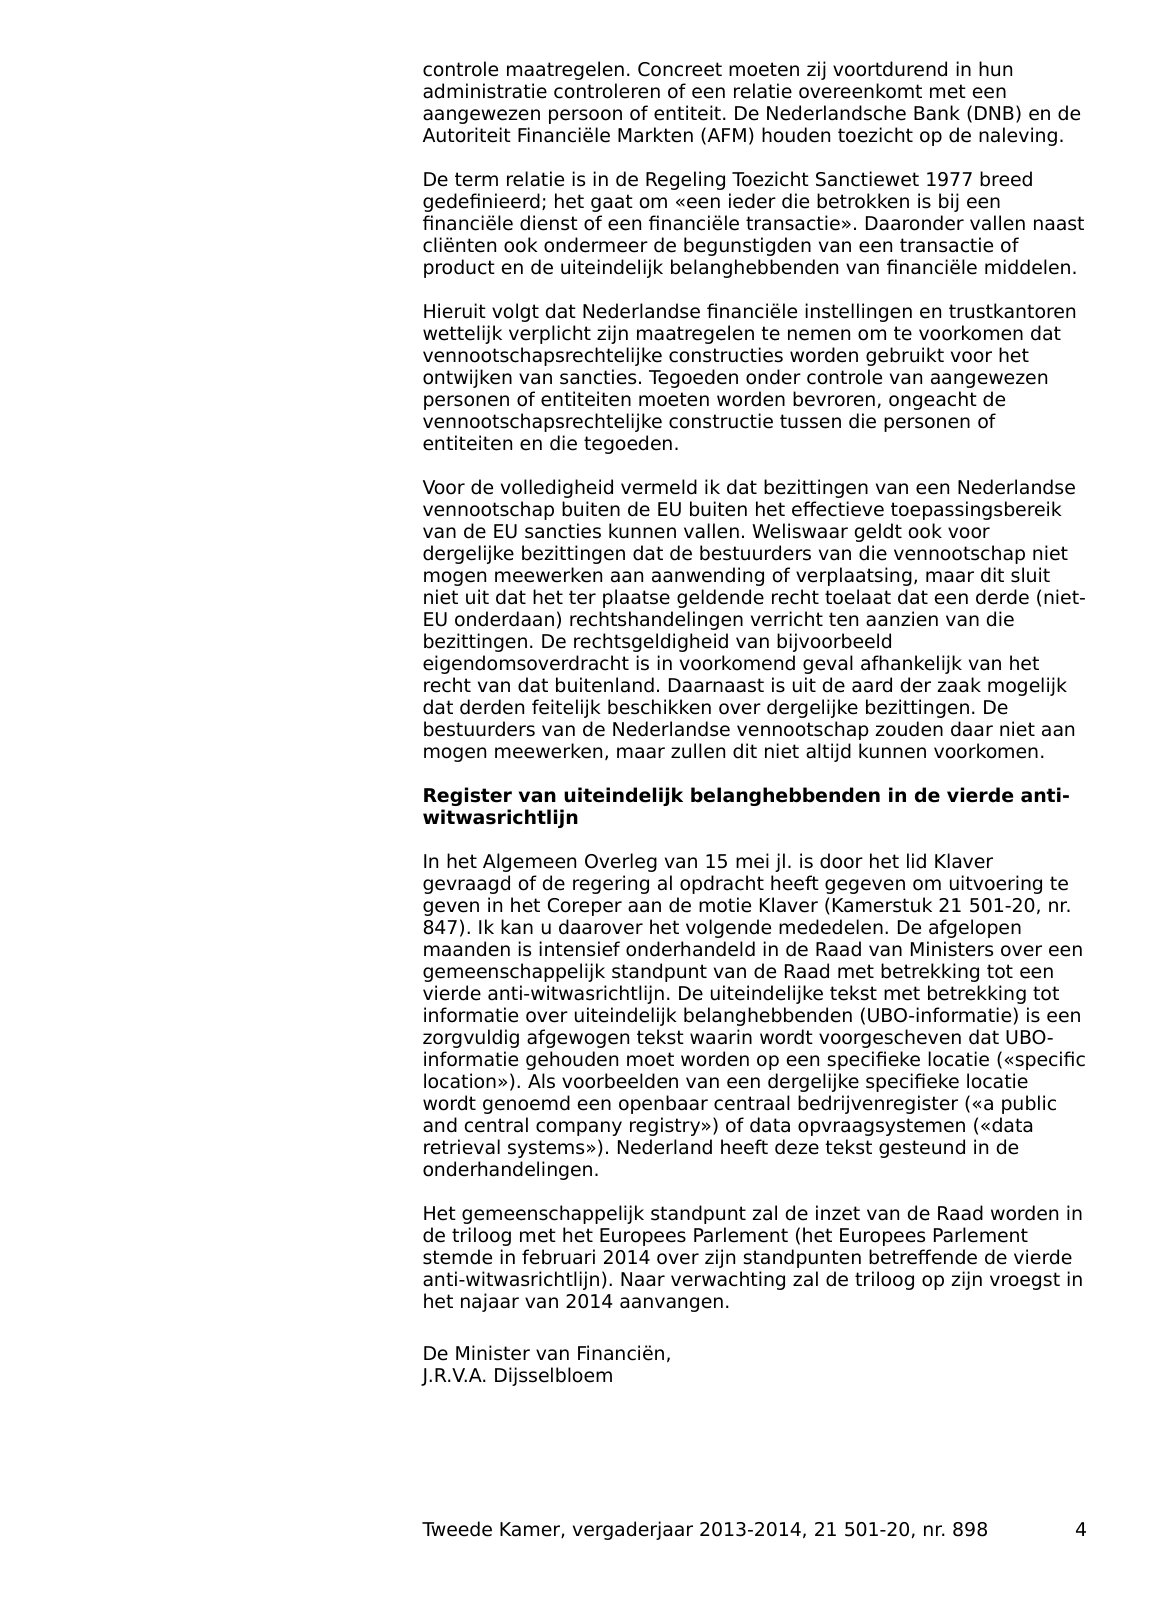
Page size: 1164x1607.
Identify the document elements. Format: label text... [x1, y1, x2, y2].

text In het Algemeen Overleg van 15 mei jl. is door het lid Klaver gevraagd of de regering al opdracht heeft gegeven om uitvoering te geven in het Coreper aan de motie Klaver (Kamerstuk 21 501-20, nr. 847). Ik kan u daarover het volgende mededelen. De afgelopen maanden is intensief onderhandeld in de Raad van Ministers over een gemeenschappelijk standpunt van de Raad met betrekking tot een vierde anti-witwasrichtlijn. De uiteindelijke tekst met betrekking tot informatie over uiteindelijk belanghebbenden (UBO-informatie) is een zorgvuldig afgewogen tekst waarin wordt voorgescheven dat UBO-informatie gehouden moet worden op een specifieke locatie («specific location»). Als voorbeelden van een dergelijke specifieke locatie wordt genoemd een openbaar centraal bedrijvenregister («a public and central company registry») of data opvraagsystemen («data retrieval systems»). Nederland heeft deze tekst gesteund in de onderhandelingen. [422, 851, 1087, 1181]
text De term relatie is in de Regeling Toezicht Sanctiewet 1977 breed gedefinieerd; het gaat om «een ieder die betrokken is bij een financiële dienst of een financiële transactie». Daaronder vallen naast cliënten ook ondermeer de begunstigden van een transactie of product en de uiteindelijk belanghebbenden van financiële middelen. [422, 169, 1087, 279]
text De Minister van Financiën, J.R.V.A. Dijsselbloem [422, 1343, 1087, 1387]
text controle maatregelen. Concreet moeten zij voortdurend in hun administratie controleren of een relatie overeenkomt met een aangewezen persoon of entiteit. De Nederlandsche Bank (DNB) en de Autoriteit Financiële Markten (AFM) houden toezicht op de naleving. [422, 59, 1087, 147]
subtitle Register van uiteindelijk belanghebbenden in de vierde anti-witwasrichtlijn [422, 785, 1087, 829]
text Het gemeenschappelijk standpunt zal de inzet van de Raad worden in de triloog met het Europees Parlement (het Europees Parlement stemde in februari 2014 over zijn standpunten betreffende de vierde anti-witwasrichtlijn). Naar verwachting zal de triloog op zijn vroegst in het najaar van 2014 aanvangen. [422, 1203, 1087, 1313]
text Voor de volledigheid vermeld ik dat bezittingen van een Nederlandse vennootschap buiten de EU buiten het effectieve toepassingsbereik van de EU sancties kunnen vallen. Weliswaar geldt ook voor dergelijke bezittingen dat de bestuurders van die vennootschap niet mogen meewerken aan aanwending of verplaatsing, maar dit sluit niet uit dat het ter plaatse geldende recht toelaat dat een derde (niet-EU onderdaan) rechtshandelingen verricht ten aanzien van die bezittingen. De rechtsgeldigheid van bijvoorbeeld eigendomsoverdracht is in voorkomend geval afhankelijk van het recht van dat buitenland. Daarnaast is uit de aard der zaak mogelijk dat derden feitelijk beschikken over dergelijke bezittingen. De bestuurders van de Nederlandse vennootschap zouden daar niet aan mogen meewerken, maar zullen dit niet altijd kunnen voorkomen. [422, 477, 1087, 763]
text Hieruit volgt dat Nederlandse financiële instellingen en trustkantoren wettelijk verplicht zijn maatregelen te nemen om te voorkomen dat vennootschapsrechtelijke constructies worden gebruikt voor het ontwijken van sancties. Tegoeden onder controle van aangewezen personen of entiteiten moeten worden bevroren, ongeacht de vennootschapsrechtelijke constructie tussen die personen of entiteiten en die tegoeden. [422, 301, 1087, 455]
